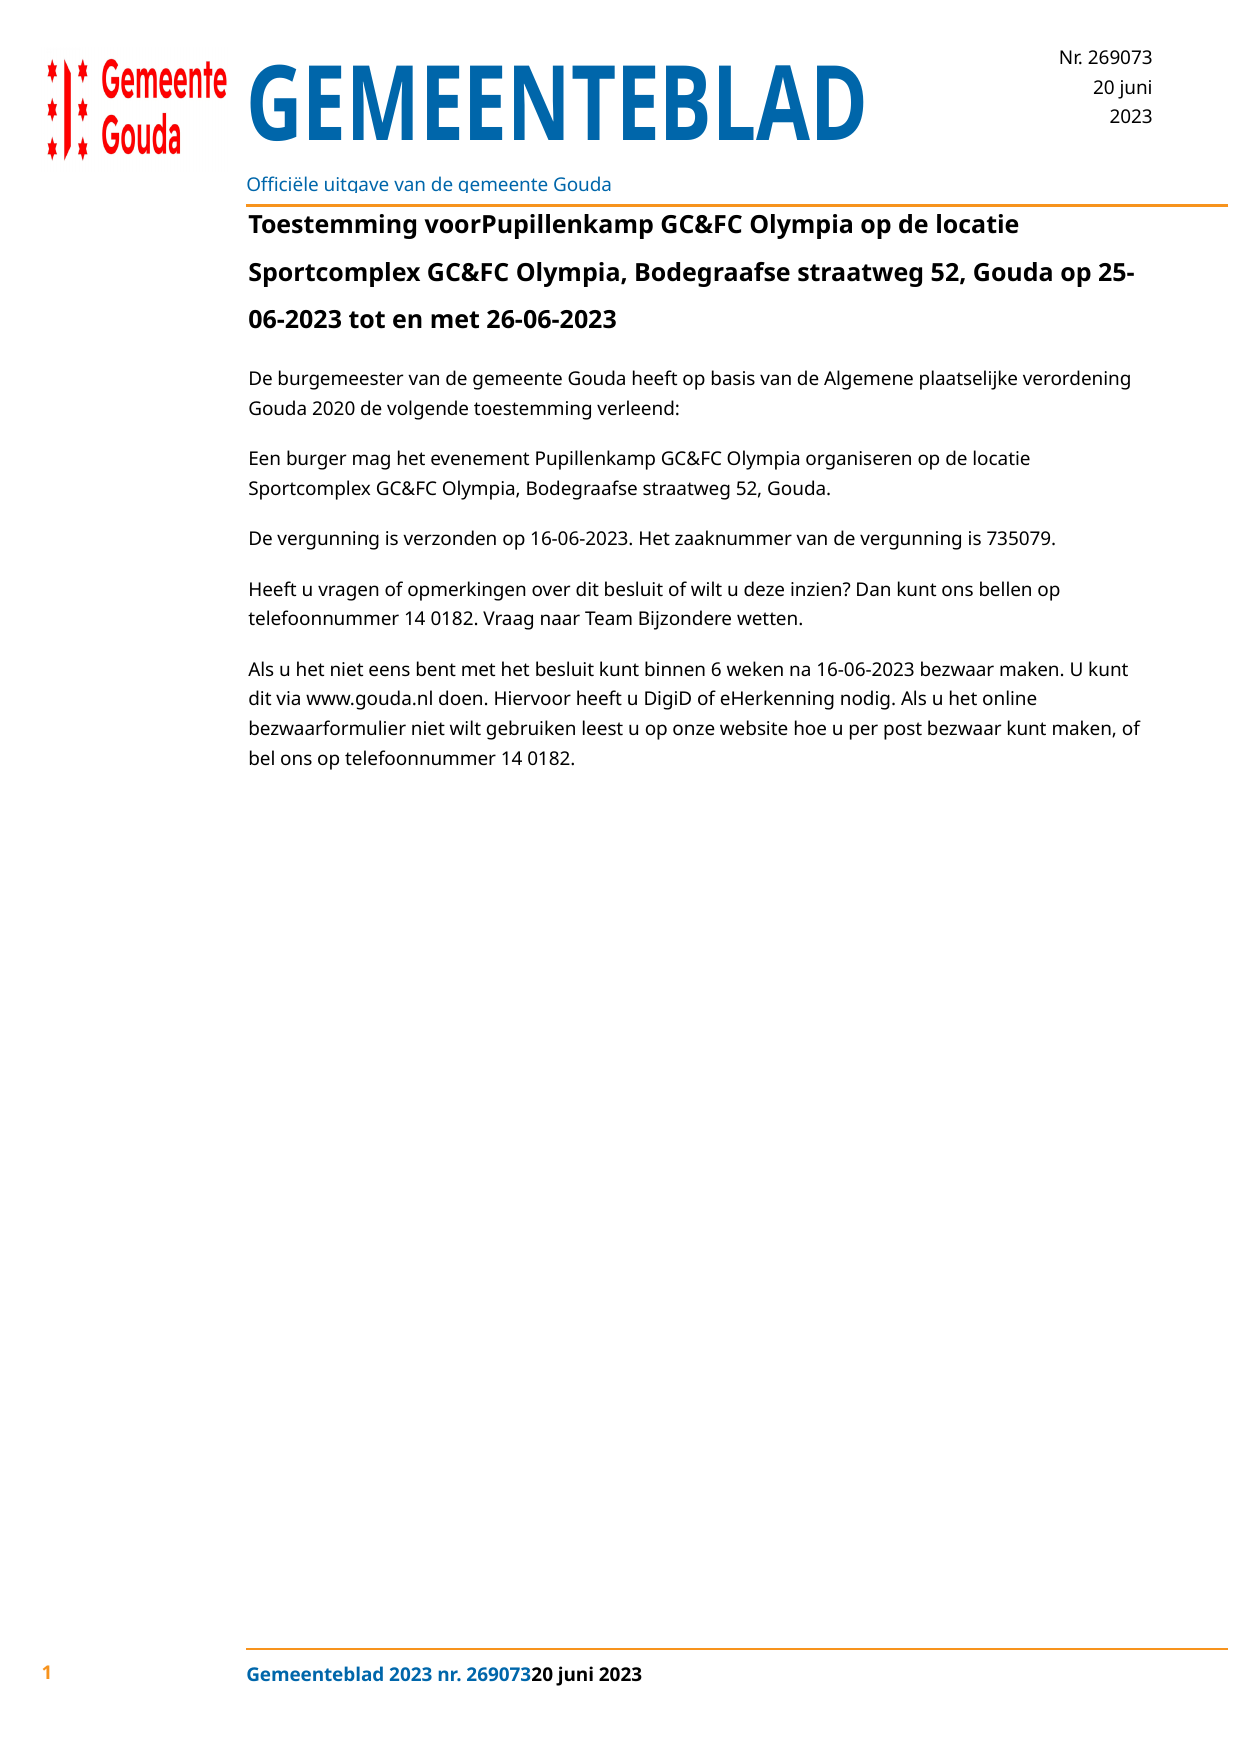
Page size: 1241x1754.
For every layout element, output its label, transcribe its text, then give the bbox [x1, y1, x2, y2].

text De vergunning is verzonden op 16-06-2023. Het zaaknummer van de vergunning is 735079. [248, 526, 1152, 551]
picture [41, 47, 231, 172]
text Heeft u vragen of opmerkingen over dit besluit of wilt u deze inzien? Dan kunt ons bellen op telefoonnummer 14 0182. Vraag naar Team Bijzondere wetten. [248, 576, 1152, 631]
text Als u het niet eens bent met het besluit kunt binnen 6 weken na 16-06-2023 bezwaar maken. U kunt dit via www.gouda.nl doen. Hiervoor heeft u DigiD of eHerkenning nodig. Als u het online bezwaarformulier niet wilt gebruiken leest u op onze website hoe u per post bezwaar kunt maken, of bel ons op telefoonnummer 14 0182. [248, 656, 1152, 770]
text De burgemeester van de gemeente Gouda heeft op basis van de Algemene plaatselijke verordening Gouda 2020 de volgende toestemming verleend: [248, 366, 1152, 421]
text Een burger mag het evenement Pupillenkamp GC&FC Olympia organiseren op de locatie Sportcomplex GC&FC Olympia, Bodegraafse straatweg 52, Gouda. [248, 446, 1152, 501]
text Toestemming voorPupillenkamp GC&FC Olympia op de locatie Sportcomplex GC&FC Olympia, Bodegraafse straatweg 52, Gouda op 25-06-2023 tot en met 26-06-2023 [248, 207, 1152, 336]
